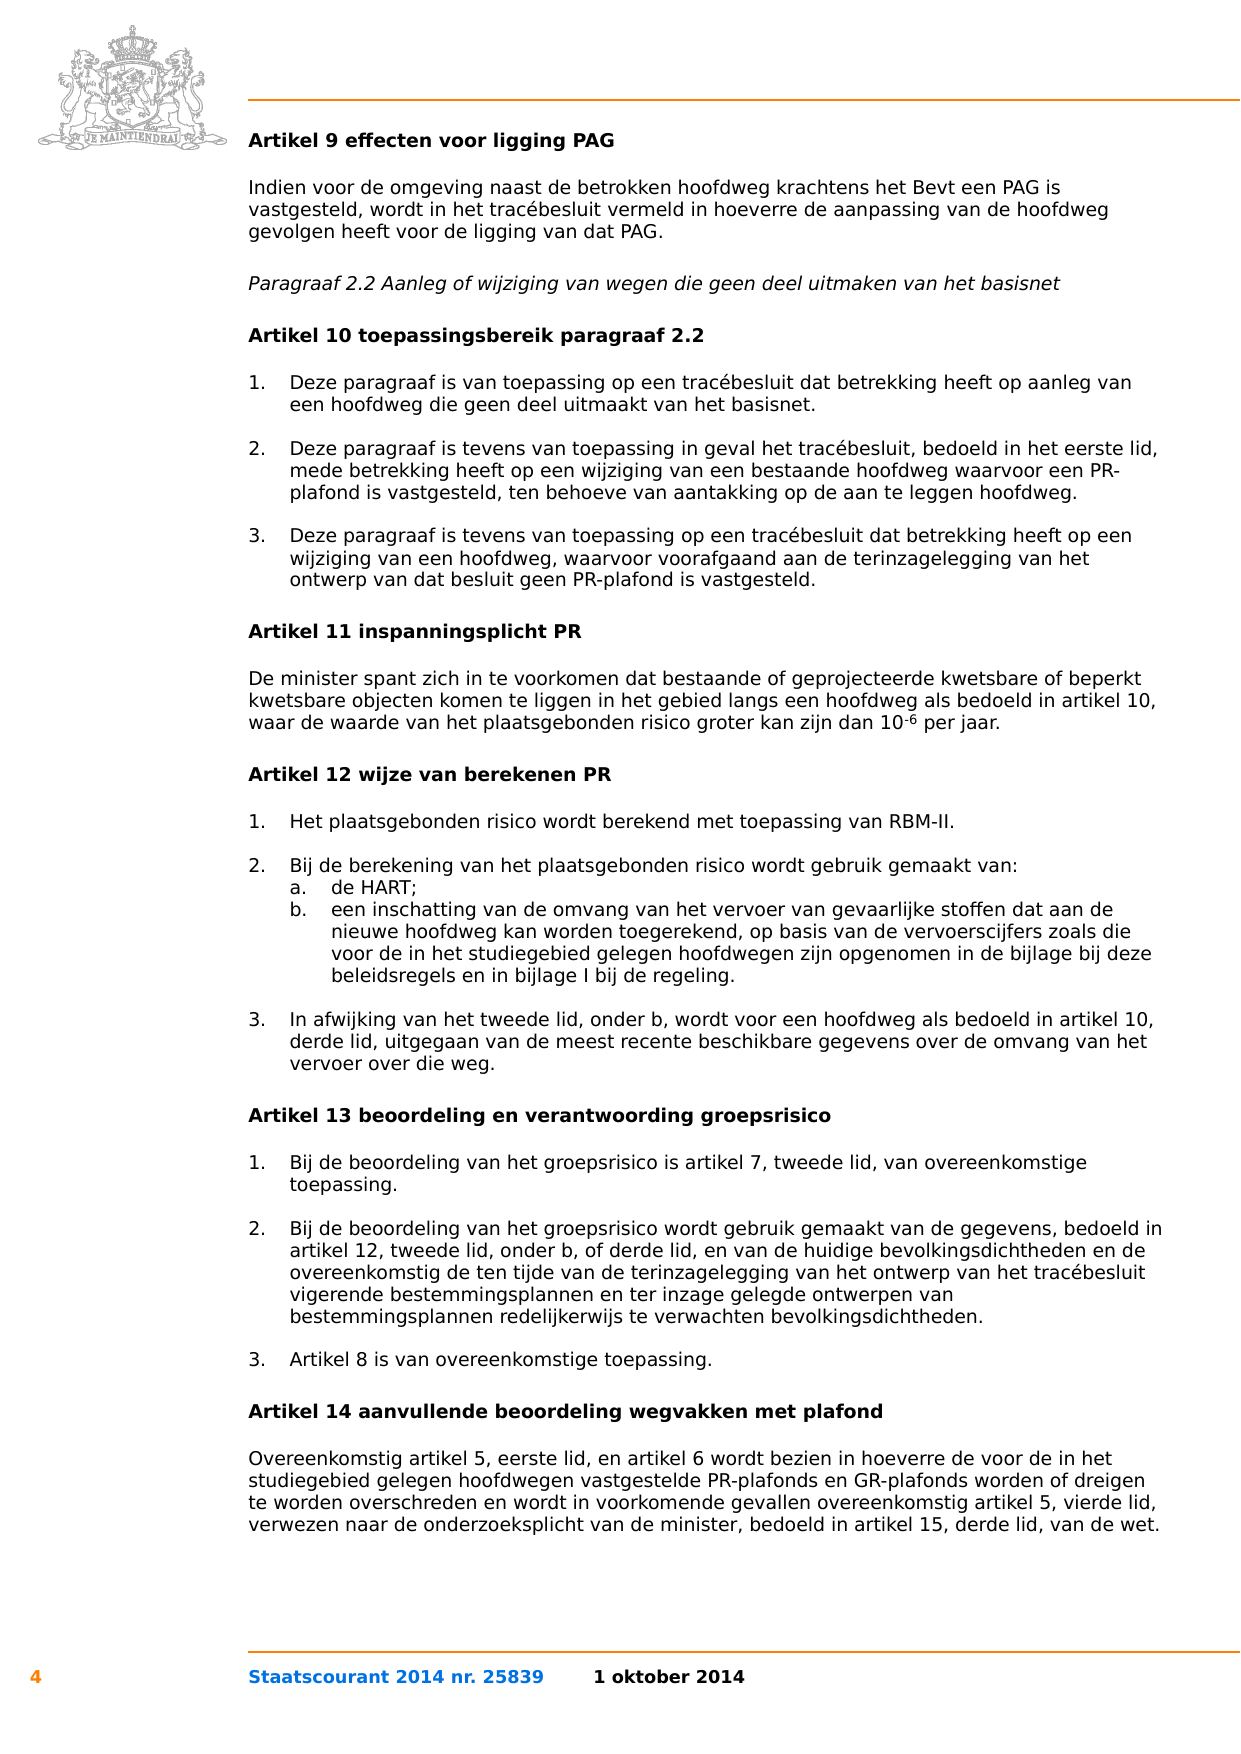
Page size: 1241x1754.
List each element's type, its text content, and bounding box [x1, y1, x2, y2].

text 1. Bij de beoordeling van het groepsrisico is artikel 7, tweede lid, van overeenkomstige toepassing. [248, 1152, 1163, 1196]
subtitle Artikel 13 beoordeling en verantwoording groepsrisico [248, 1105, 1163, 1127]
text 3. In afwijking van het tweede lid, onder b, wordt voor een hoofdweg als bedoeld in artikel 10, derde lid, uitgegaan van de meest recente beschikbare gegevens over de omvang van het vervoer over die weg. [248, 1009, 1163, 1075]
text 2. Deze paragraaf is tevens van toepassing in geval het tracébesluit, bedoeld in het eerste lid, mede betrekking heeft op een wijziging van een bestaande hoofdweg waarvoor een PR-plafond is vastgesteld, ten behoeve van aantakking op de aan te leggen hoofdweg. [248, 438, 1163, 503]
subtitle Artikel 14 aanvullende beoordeling wegvakken met plafond [248, 1401, 1163, 1423]
text 3. Artikel 8 is van overeenkomstige toepassing. [248, 1349, 1163, 1371]
picture [38, 25, 227, 150]
subtitle Artikel 10 toepassingsbereik paragraaf 2.2 [248, 325, 1163, 347]
text 2. Bij de berekening van het plaatsgebonden risico wordt gebruik gemaakt van: [248, 855, 1163, 877]
text 1. Het plaatsgebonden risico wordt berekend met toepassing van RBM-II. [248, 811, 1163, 833]
text a. de HART; [289, 877, 1163, 899]
subtitle Artikel 11 inspanningsplicht PR [248, 621, 1163, 643]
text Overeenkomstig artikel 5, eerste lid, en artikel 6 wordt bezien in hoeverre de voor de in het studiegebied gelegen hoofdwegen vastgestelde PR-plafonds en GR-plafonds worden of dreigen te worden overschreden en wordt in voorkomende gevallen overeenkomstig artikel 5, vierde lid, verwezen naar de onderzoeksplicht van de minister, bedoeld in artikel 15, derde lid, van de wet. [248, 1448, 1163, 1536]
text 1. Deze paragraaf is van toepassing op een tracébesluit dat betrekking heeft op aanleg van een hoofdweg die geen deel uitmaakt van het basisnet. [248, 372, 1163, 416]
text 3. Deze paragraaf is tevens van toepassing op een tracébesluit dat betrekking heeft op een wijziging van een hoofdweg, waarvoor voorafgaand aan de terinzagelegging van het ontwerp van dat besluit geen PR-plafond is vastgesteld. [248, 525, 1163, 591]
text b. een inschatting van de omvang van het vervoer van gevaarlijke stoffen dat aan de nieuwe hoofdweg kan worden toegerekend, op basis van de vervoerscijfers zoals die voor de in het studiegebied gelegen hoofdwegen zijn opgenomen in de bijlage bij deze beleidsregels en in bijlage I bij de regeling. [289, 899, 1163, 987]
text De minister spant zich in te voorkomen dat bestaande of geprojecteerde kwetsbare of beperkt kwetsbare objecten komen te liggen in het gebied langs een hoofdweg als bedoeld in artikel 10, waar de waarde van het plaatsgebonden risico groter kan zijn dan 10-6 per jaar. [248, 668, 1163, 734]
text Indien voor de omgeving naast de betrokken hoofdweg krachtens het Bevt een PAG is vastgesteld, wordt in het tracébesluit vermeld in hoeverre de aanpassing van de hoofdweg gevolgen heeft voor de ligging van dat PAG. [248, 177, 1163, 243]
text 2. Bij de beoordeling van het groepsrisico wordt gebruik gemaakt van de gegevens, bedoeld in artikel 12, tweede lid, onder b, of derde lid, en van de huidige bevolkingsdichtheden en de overeenkomstig de ten tijde van de terinzagelegging van het ontwerp van het tracébesluit vigerende bestemmingsplannen en ter inzage gelegde ontwerpen van bestemmingsplannen redelijkerwijs te verwachten bevolkingsdichtheden. [248, 1218, 1163, 1327]
subtitle Paragraaf 2.2 Aanleg of wijziging van wegen die geen deel uitmaken van het basisnet [248, 273, 1163, 295]
subtitle Artikel 12 wijze van berekenen PR [248, 764, 1163, 786]
subtitle Artikel 9 effecten voor ligging PAG [248, 130, 1163, 152]
